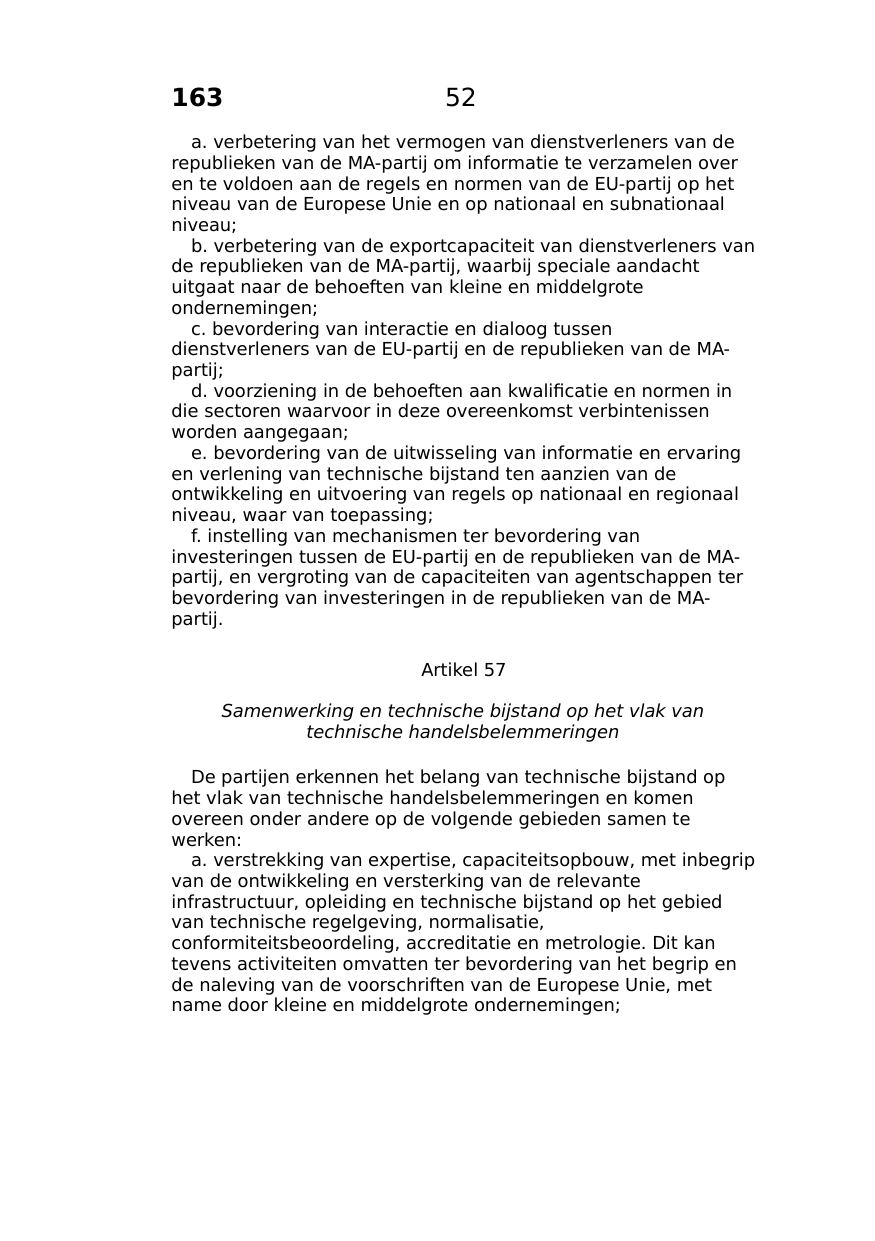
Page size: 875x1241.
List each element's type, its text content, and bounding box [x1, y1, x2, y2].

text a. verstrekking van expertise, capaciteitsopbouw, met inbegrip van de ontwikkeling en versterking van de relevante infrastructuur, opleiding en technische bijstand op het gebied van technische regelgeving, normalisatie, conformiteitsbeoordeling, accreditatie en metrologie. Dit kan tevens activiteiten omvatten ter bevordering van het begrip en de naleving van de voorschriften van de Europese Unie, met name door kleine en middelgrote ondernemingen; [171, 850, 756, 1016]
text c. bevordering van interactie en dialoog tussen dienstverleners van de EU-partij en de republieken van de MA-partij; [171, 318, 756, 381]
text a. verbetering van het vermogen van dienstverleners van de republieken van de MA-partij om informatie te verzamelen over en te voldoen aan de regels en normen van de EU-partij op het niveau van de Europese Unie en op nationaal en subnationaal niveau; [171, 132, 756, 236]
text e. bevordering van de uitwisseling van informatie en ervaring en verlening van technische bijstand ten aanzien van de ontwikkeling en uitvoering van regels op nationaal en regionaal niveau, waar van toepassing; [171, 443, 756, 526]
text De partijen erkennen het belang van technische bijstand op het vlak van technische handelsbelemmeringen en komen overeen onder andere op de volgende gebieden samen te werken: [171, 767, 756, 850]
text d. voorziening in de behoeften aan kwalificatie en normen in die sectoren waarvoor in deze overeenkomst verbintenissen worden aangegaan; [171, 381, 756, 443]
text f. instelling van mechanismen ter bevordering van investeringen tussen de EU-partij en de republieken van de MA-partij, en vergroting van de capaciteiten van agentschappen ter bevordering van investeringen in de republieken van de MA-partij. [171, 526, 756, 629]
text b. verbetering van de exportcapaciteit van dienstverleners van de republieken van de MA-partij, waarbij speciale aandacht uitgaat naar de behoeften van kleine en middelgrote ondernemingen; [171, 236, 756, 318]
subtitle Artikel 57 Samenwerking en technische bijstand op het vlak van technische handelsbelemmeringen [171, 659, 756, 742]
